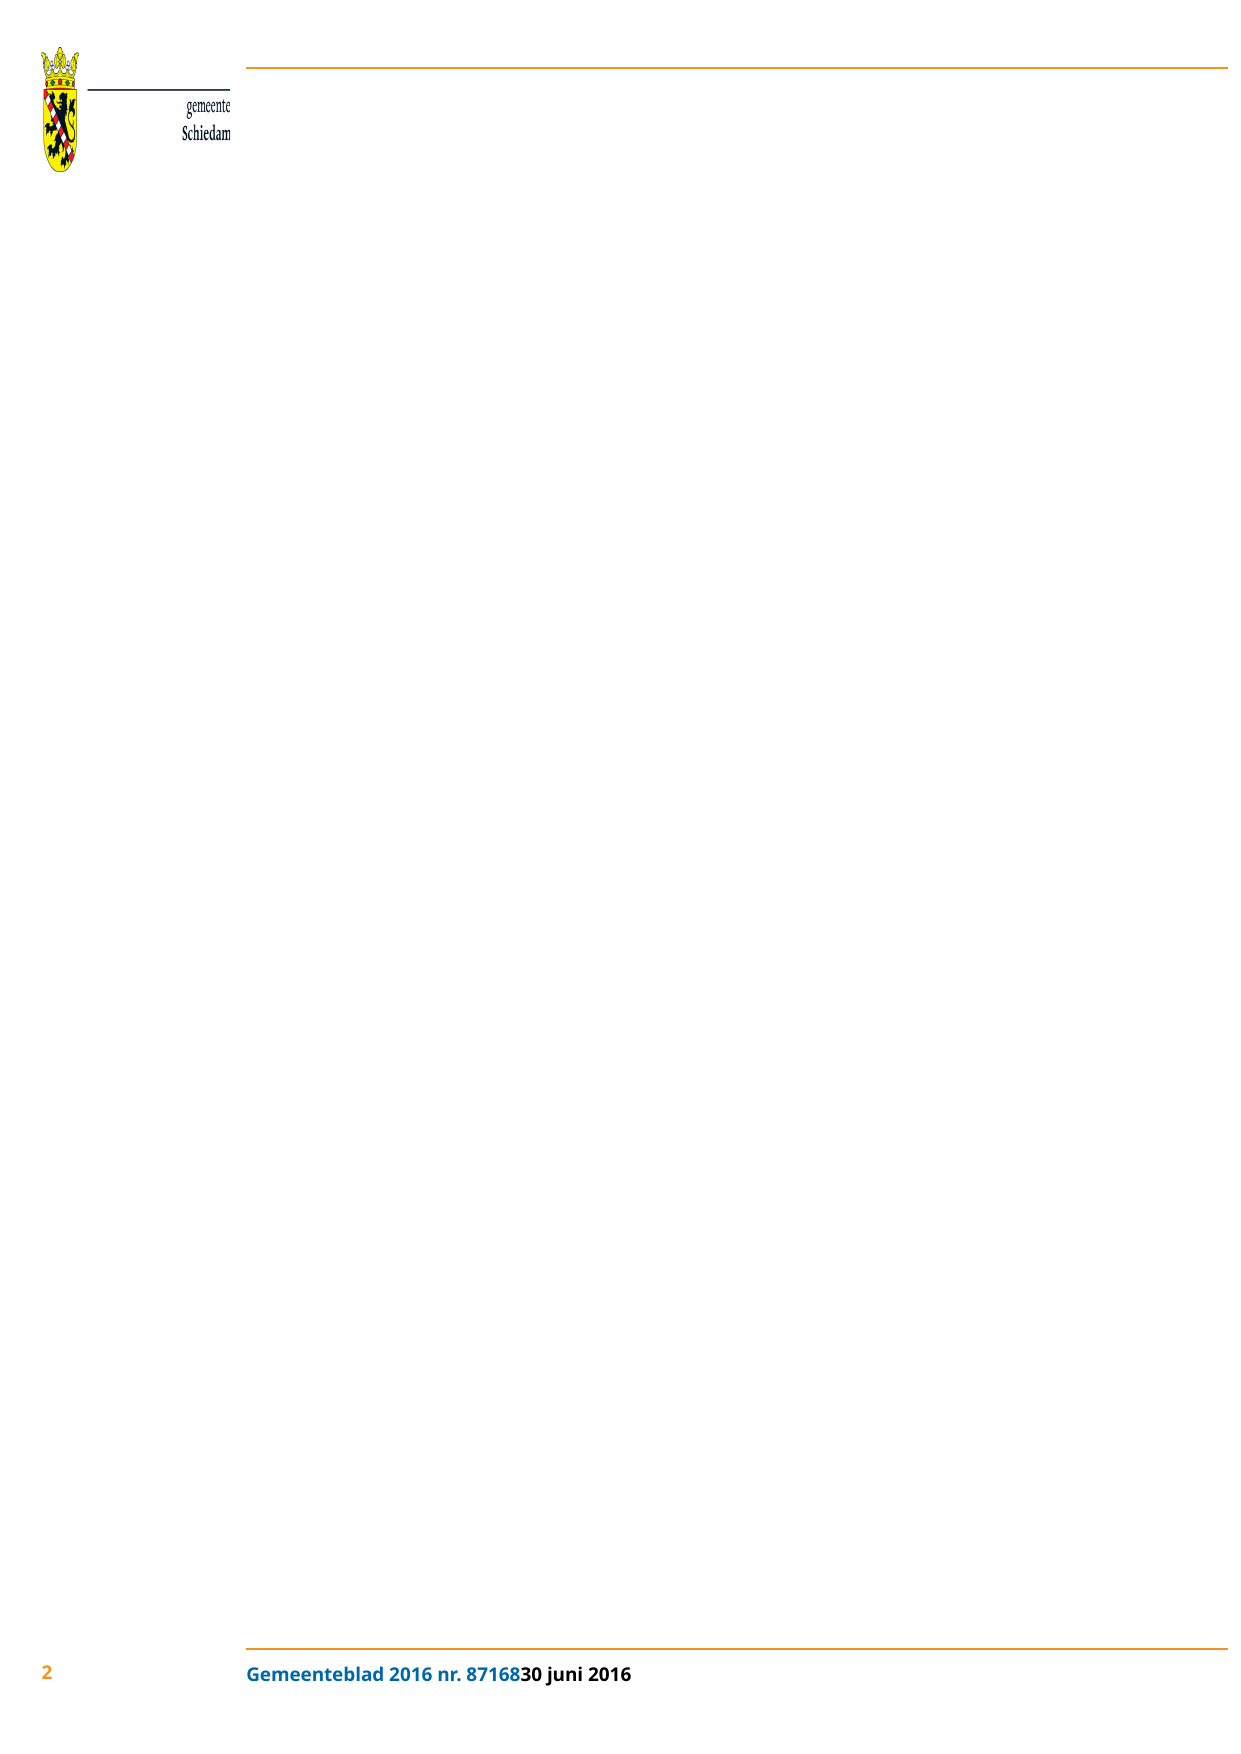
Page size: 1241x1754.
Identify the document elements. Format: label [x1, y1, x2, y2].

picture [41, 47, 231, 172]
